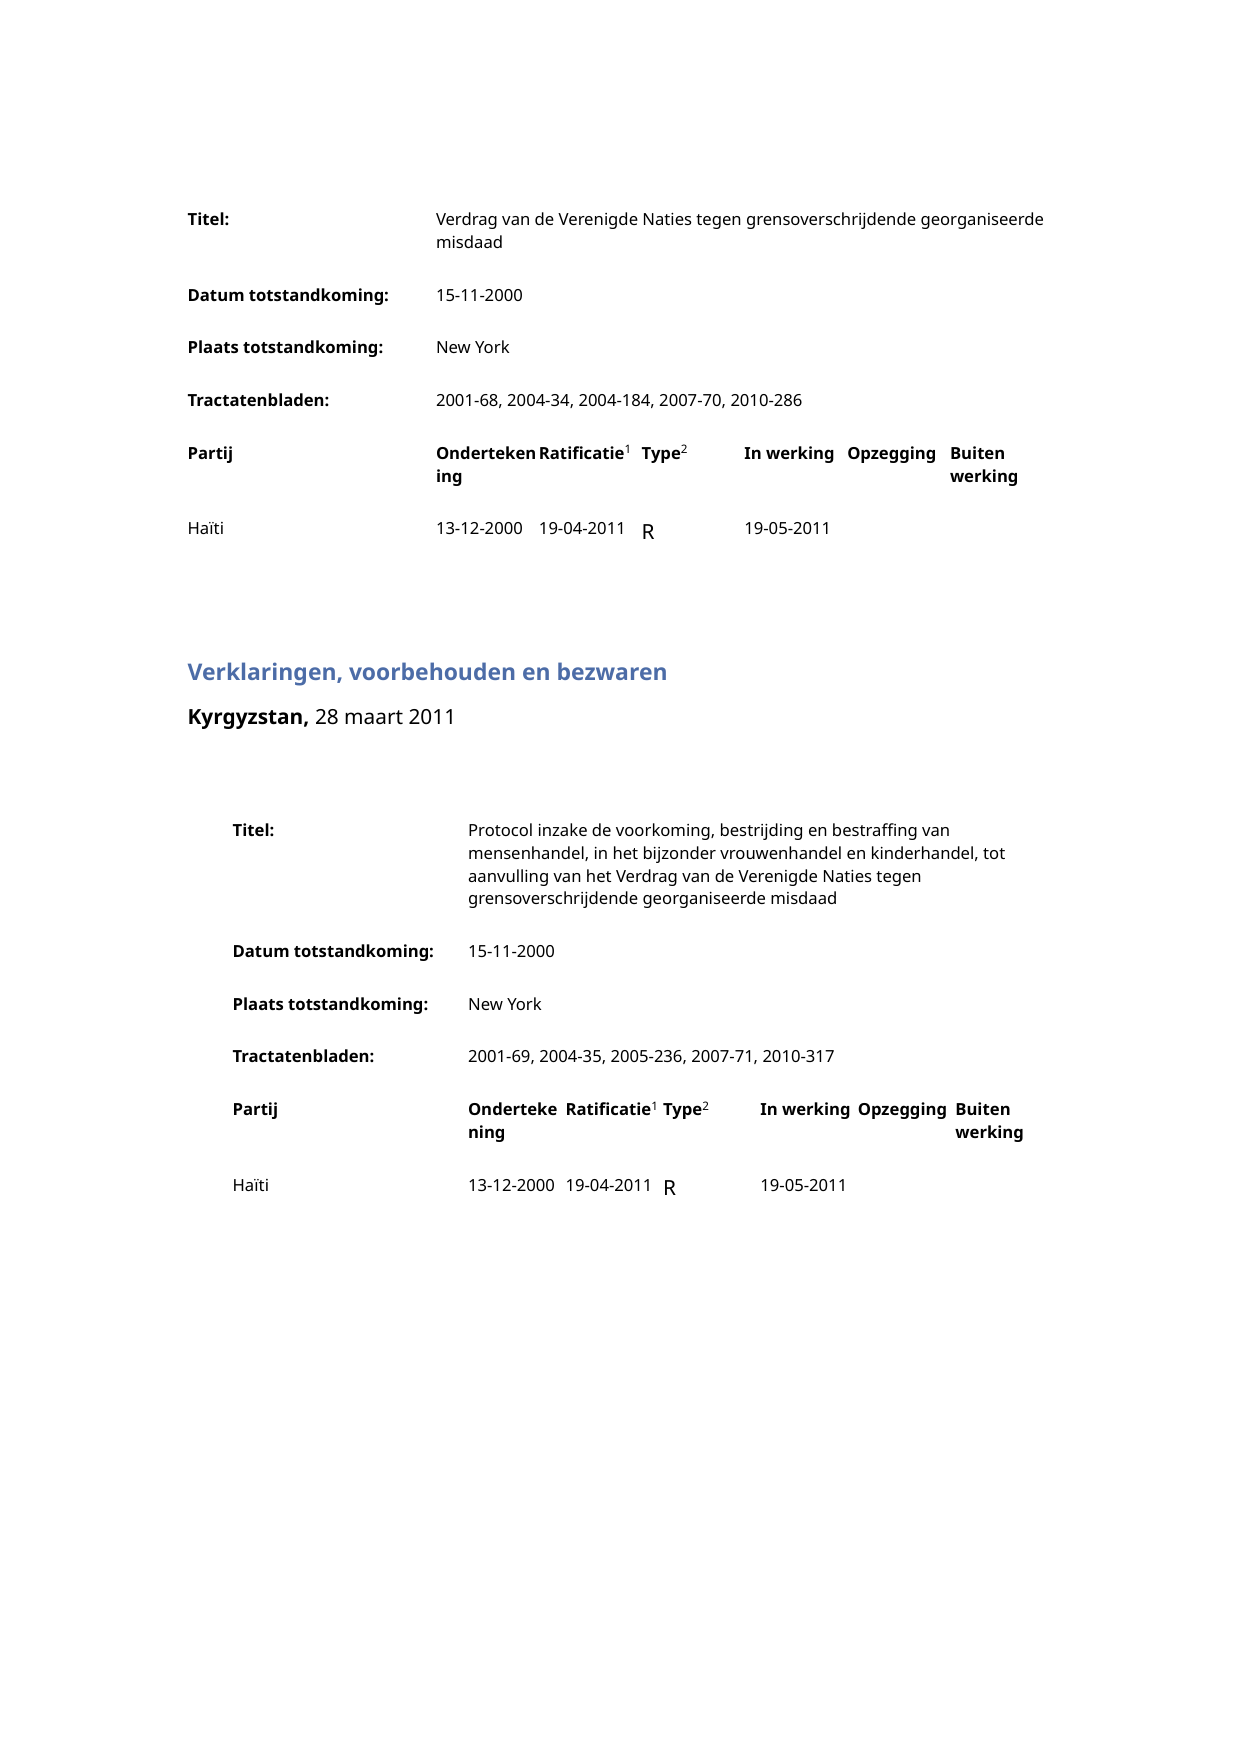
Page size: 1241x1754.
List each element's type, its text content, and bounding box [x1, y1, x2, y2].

table_cell 15-11-2000 [436, 283, 1053, 336]
table_cell 15-11-2000 [468, 940, 1053, 992]
table_cell Ratificatie1 [565, 1098, 663, 1173]
table_cell [955, 1173, 1053, 1232]
table_cell Partij [233, 1098, 468, 1173]
table_cell Opzegging [847, 441, 950, 517]
table_header Titel: [188, 208, 436, 283]
table_cell Plaats totstandkoming: [233, 993, 468, 1045]
table_cell Ondertekening [436, 441, 539, 517]
table_cell [858, 1173, 955, 1232]
table_header Titel: [233, 819, 468, 940]
table_cell 2001-68, 2004-34, 2004-184, 2007-70, 2010-286 [436, 389, 1053, 441]
table_cell Ratificatie1 [539, 441, 641, 517]
table_cell [847, 517, 950, 575]
table_header Protocol inzake de voorkoming, bestrijding en bestraffing van mensenhandel, in het bijzonder vrouwenhandel en kinderhandel, tot aanvulling van het Verdrag van de Verenigde Naties tegen grensoverschrijdende georganiseerde misdaad [468, 819, 1053, 940]
table_cell Datum totstandkoming: [188, 283, 436, 336]
table_cell Haïti [188, 517, 436, 575]
table_cell Partij [188, 441, 436, 517]
table_cell Buiten werking [950, 441, 1053, 517]
table_cell 13-12-2000 [468, 1173, 565, 1232]
table_cell Opzegging [858, 1098, 955, 1173]
table_cell 19-04-2011 [539, 517, 641, 575]
text Kyrgyzstan, 28 maart 2011 [187, 702, 1053, 731]
table_cell 13-12-2000 [436, 517, 539, 575]
table_cell Datum totstandkoming: [233, 940, 468, 992]
table_cell In werking [760, 1098, 858, 1173]
table_cell Plaats totstandkoming: [188, 336, 436, 389]
table_cell R [663, 1173, 760, 1232]
table_cell Tractatenbladen: [188, 389, 436, 441]
table_cell In werking [744, 441, 847, 517]
table_cell R [641, 517, 744, 575]
table_cell Haïti [233, 1173, 468, 1232]
table_cell Ondertekening [468, 1098, 565, 1173]
table_cell [950, 517, 1053, 575]
table_cell 19-05-2011 [744, 517, 847, 575]
table_cell New York [468, 993, 1053, 1045]
table_cell 19-04-2011 [565, 1173, 663, 1232]
table_cell Type2 [663, 1098, 760, 1173]
table_cell 2001-69, 2004-35, 2005-236, 2007-71, 2010-317 [468, 1045, 1053, 1098]
subtitle Verklaringen, voorbehouden en bezwaren [187, 656, 1053, 687]
table_cell 19-05-2011 [760, 1173, 858, 1232]
table_cell Tractatenbladen: [233, 1045, 468, 1098]
table_cell Type2 [641, 441, 744, 517]
table_cell Buiten werking [955, 1098, 1053, 1173]
table_header Verdrag van de Verenigde Naties tegen grensoverschrijdende georganiseerde misdaad [436, 208, 1053, 283]
table_cell New York [436, 336, 1053, 389]
